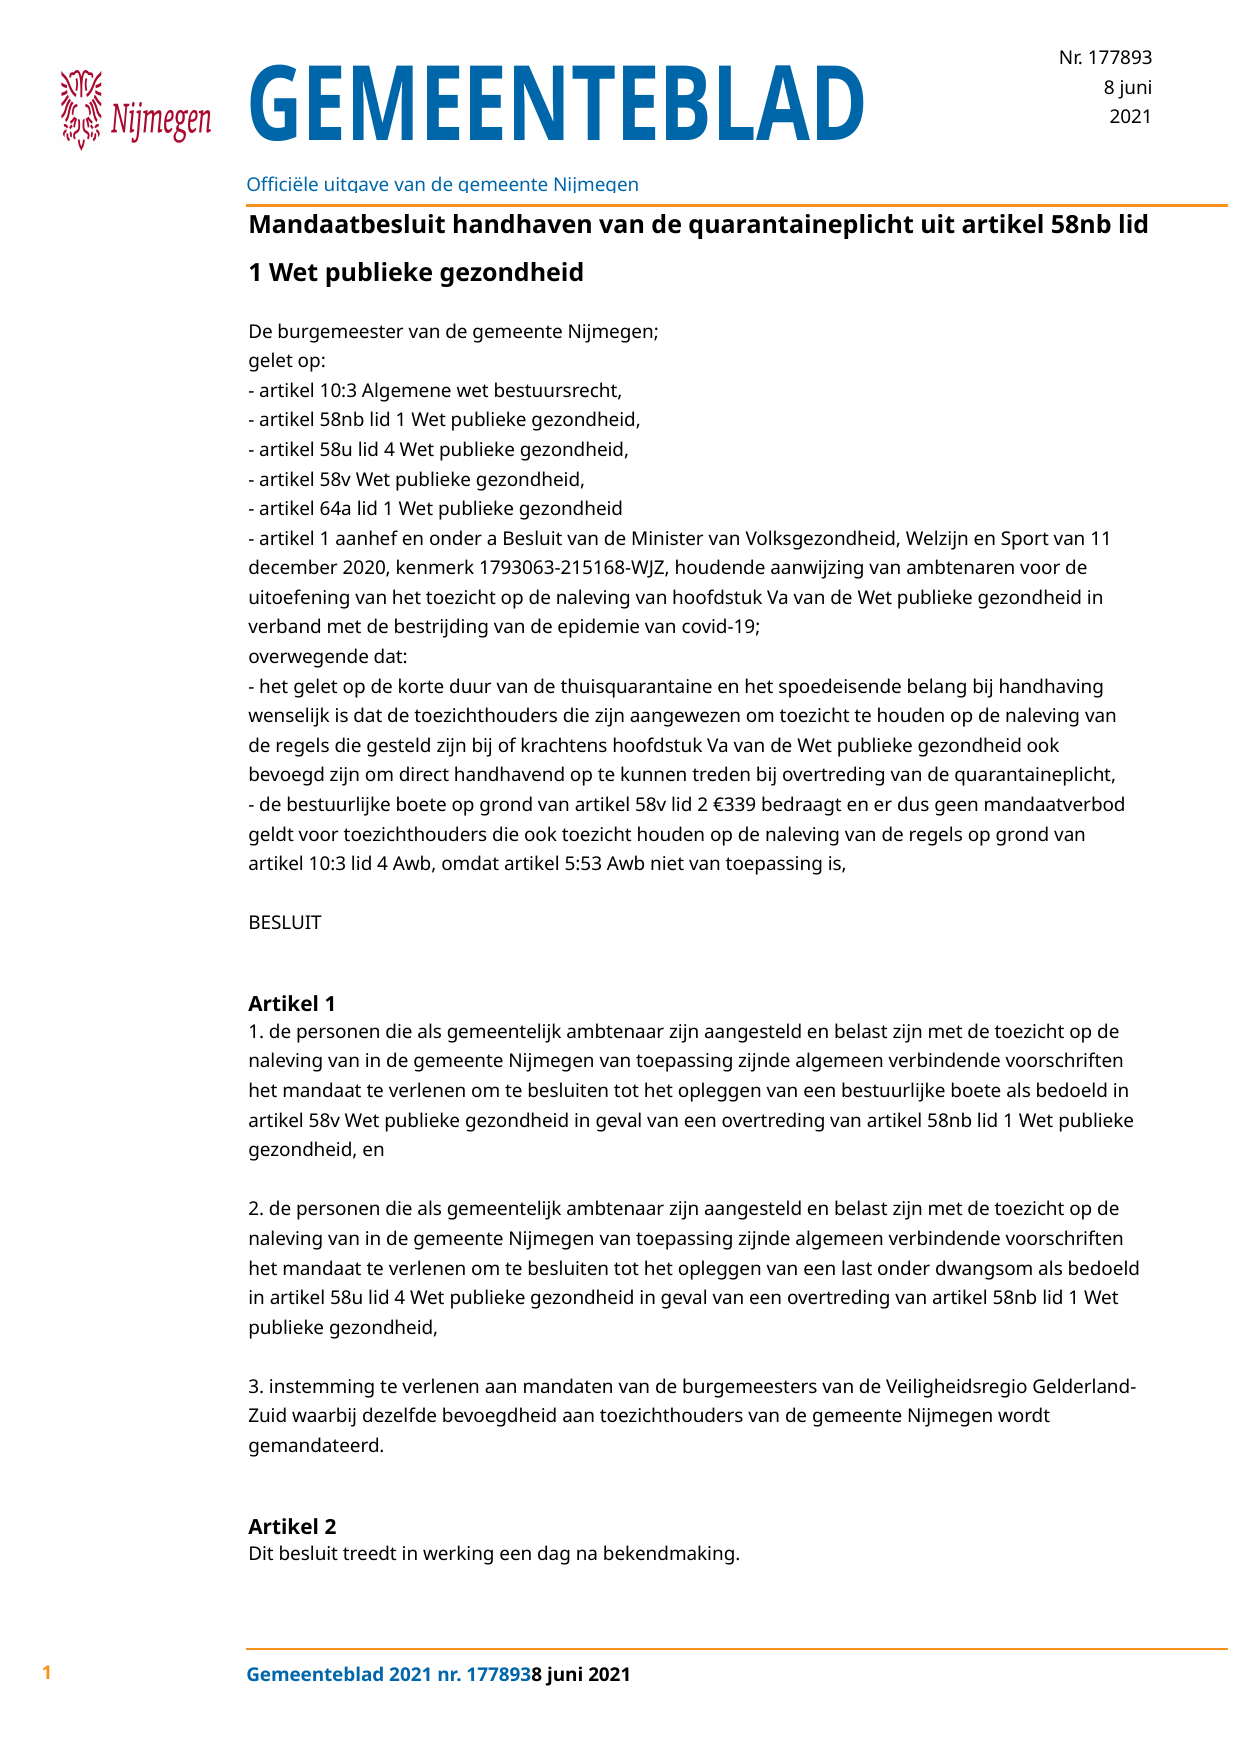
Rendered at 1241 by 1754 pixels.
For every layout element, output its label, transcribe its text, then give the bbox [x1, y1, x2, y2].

text artikel 10:3 lid 4 Awb, omdat artikel 5:53 Awb niet van toepassing is, [248, 850, 1152, 876]
text 3. instemming te verlenen aan mandaten van de burgemeesters van de Veiligheidsregio Gelderland-Zuid waarbij dezelfde bevoegdheid aan toezichthouders van de gemeente Nijmegen wordt gemandateerd. [248, 1373, 1152, 1458]
text wenselijk is dat de toezichthouders die zijn aangewezen om toezicht te houden op de naleving van [248, 702, 1152, 728]
text - artikel 64a lid 1 Wet publieke gezondheid [248, 495, 1152, 521]
text 1. de personen die als gemeentelijk ambtenaar zijn aangesteld en belast zijn met de toezicht op de naleving van in de gemeente Nijmegen van toepassing zijnde algemeen verbindende voorschriften het mandaat te verlenen om te besluiten tot het opleggen van een bestuurlijke boete als bedoeld in artikel 58v Wet publieke gezondheid in geval van een overtreding van artikel 58nb lid 1 Wet publieke gezondheid, en [248, 1018, 1152, 1162]
text bevoegd zijn om direct handhavend op te kunnen treden bij overtreding van de quarantaineplicht, [248, 762, 1152, 787]
text - artikel 58v Wet publieke gezondheid, [248, 466, 1152, 492]
picture [41, 47, 231, 172]
text Mandaatbesluit handhaven van de quarantaineplicht uit artikel 58nb lid 1 Wet publieke gezondheid [248, 207, 1152, 288]
text - artikel 10:3 Algemene wet bestuursrecht, [248, 377, 1152, 403]
text - artikel 58nb lid 1 Wet publieke gezondheid, [248, 407, 1152, 432]
text december 2020, kenmerk 1793063-215168-WJZ, houdende aanwijzing van ambtenaren voor de [248, 554, 1152, 580]
text De burgemeester van de gemeente Nijmegen; [248, 318, 1152, 344]
text - artikel 1 aanhef en onder a Besluit van de Minister van Volksgezondheid, Welzijn en Sport van 11 [248, 525, 1152, 551]
text de regels die gesteld zijn bij of krachtens hoofdstuk Va van de Wet publieke gezondheid ook [248, 732, 1152, 758]
text geldt voor toezichthouders die ook toezicht houden op de naleving van de regels op grond van [248, 821, 1152, 847]
text gelet op: [248, 347, 1152, 373]
text Artikel 2 [248, 1512, 1152, 1541]
text uitoefening van het toezicht op de naleving van hoofdstuk Va van de Wet publieke gezondheid in [248, 584, 1152, 610]
text - de bestuurlijke boete op grond van artikel 58v lid 2 €339 bedraagt en er dus geen mandaatverbod [248, 791, 1152, 817]
text Dit besluit treedt in werking een dag na bekendmaking. [248, 1541, 1152, 1566]
text overwegende dat: [248, 643, 1152, 669]
text - het gelet op de korte duur van de thuisquarantaine en het spoedeisende belang bij handhaving [248, 673, 1152, 699]
text 2. de personen die als gemeentelijk ambtenaar zijn aangesteld en belast zijn met de toezicht op de naleving van in de gemeente Nijmegen van toepassing zijnde algemeen verbindende voorschriften het mandaat te verlenen om te besluiten tot het opleggen van een last onder dwangsom als bedoeld in artikel 58u lid 4 Wet publieke gezondheid in geval van een overtreding van artikel 58nb lid 1 Wet publieke gezondheid, [248, 1196, 1152, 1339]
text verband met de bestrijding van de epidemie van covid-19; [248, 614, 1152, 639]
text - artikel 58u lid 4 Wet publieke gezondheid, [248, 436, 1152, 462]
text BESLUIT [248, 909, 1152, 935]
text Artikel 1 [248, 989, 1152, 1018]
